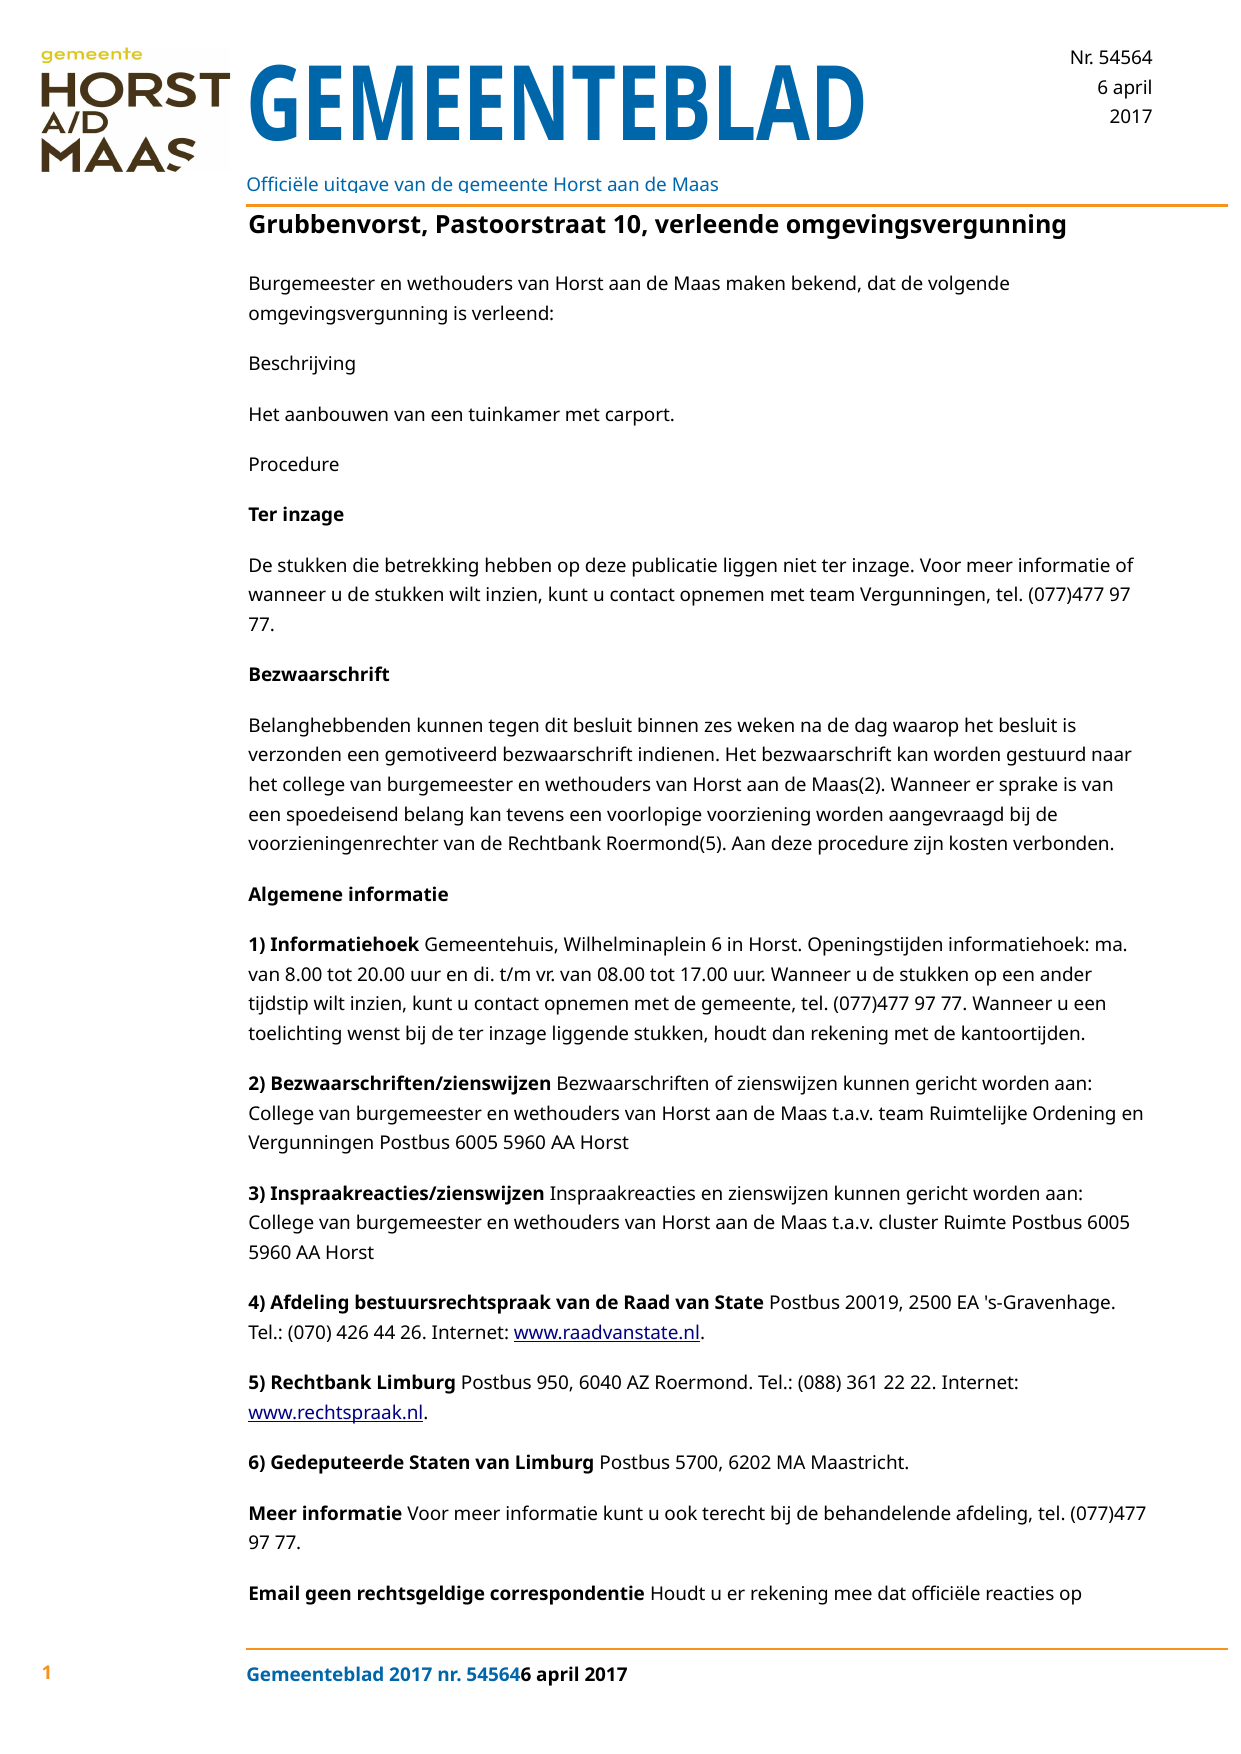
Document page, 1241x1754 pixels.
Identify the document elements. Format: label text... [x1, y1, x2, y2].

text 4) Afdeling bestuursrechtspraak van de Raad van State Postbus 20019, 2500 EA 's-Gravenhage. Tel.: (070) 426 44 26. Internet: www.raadvanstate.nl. [248, 1289, 1152, 1345]
text 6) Gedeputeerde Staten van Limburg Postbus 5700, 6202 MA Maastricht. [248, 1449, 1152, 1475]
text Meer informatie Voor meer informatie kunt u ook terecht bij de behandelende afdeling, tel. (077)477 97 77. [248, 1500, 1152, 1555]
text Ter inzage [248, 502, 1152, 527]
text 1) Informatiehoek Gemeentehuis, Wilhelminaplein 6 in Horst. Openingstijden informatiehoek: ma. van 8.00 tot 20.00 uur en di. t/m vr. van 08.00 tot 17.00 uur. Wanneer u de stukken op een ander tijdstip wilt inzien, kunt u contact opnemen met de gemeente, tel. (077)477 97 77. Wanneer u een toelichting wenst bij de ter inzage liggende stukken, houdt dan rekening met de kantoortijden. [248, 931, 1152, 1046]
text Algemene informatie [248, 881, 1152, 906]
text Burgemeester en wethouders van Horst aan de Maas maken bekend, dat de volgende omgevingsvergunning is verleend: [248, 270, 1152, 326]
text De stukken die betrekking hebben op deze publicatie liggen niet ter inzage. Voor meer informatie of wanneer u de stukken wilt inzien, kunt u contact opnemen met team Vergunningen, tel. (077)477 97 77. [248, 552, 1152, 637]
text Email geen rechtsgeldige correspondentie Houdt u er rekening mee dat officiële reacties op [248, 1580, 1152, 1606]
text Beschrijving [248, 350, 1152, 376]
text 5) Rechtbank Limburg Postbus 950, 6040 AZ Roermond. Tel.: (088) 361 22 22. Internet: www.rechtspraak.nl. [248, 1369, 1152, 1425]
picture [41, 47, 231, 172]
text Grubbenvorst, Pastoorstraat 10, verleende omgevingsvergunning [248, 207, 1152, 241]
text Het aanbouwen van een tuinkamer met carport. [248, 401, 1152, 426]
text 2) Bezwaarschriften/zienswijzen Bezwaarschriften of zienswijzen kunnen gericht worden aan: College van burgemeester en wethouders van Horst aan de Maas t.a.v. team Ruimtelijke Ordening en Vergunningen Postbus 6005 5960 AA Horst [248, 1070, 1152, 1155]
text Bezwaarschrift [248, 662, 1152, 687]
text Procedure [248, 451, 1152, 477]
text Belanghebbenden kunnen tegen dit besluit binnen zes weken na de dag waarop het besluit is verzonden een gemotiveerd bezwaarschrift indienen. Het bezwaarschrift kan worden gestuurd naar het college van burgemeester en wethouders van Horst aan de Maas(2). Wanneer er sprake is van een spoedeisend belang kan tevens een voorlopige voorziening worden aangevraagd bij de voorzieningenrechter van de Rechtbank Roermond(5). Aan deze procedure zijn kosten verbonden. [248, 712, 1152, 856]
text 3) Inspraakreacties/zienswijzen Inspraakreacties en zienswijzen kunnen gericht worden aan: College van burgemeester en wethouders van Horst aan de Maas t.a.v. cluster Ruimte Postbus 6005 5960 AA Horst [248, 1180, 1152, 1265]
